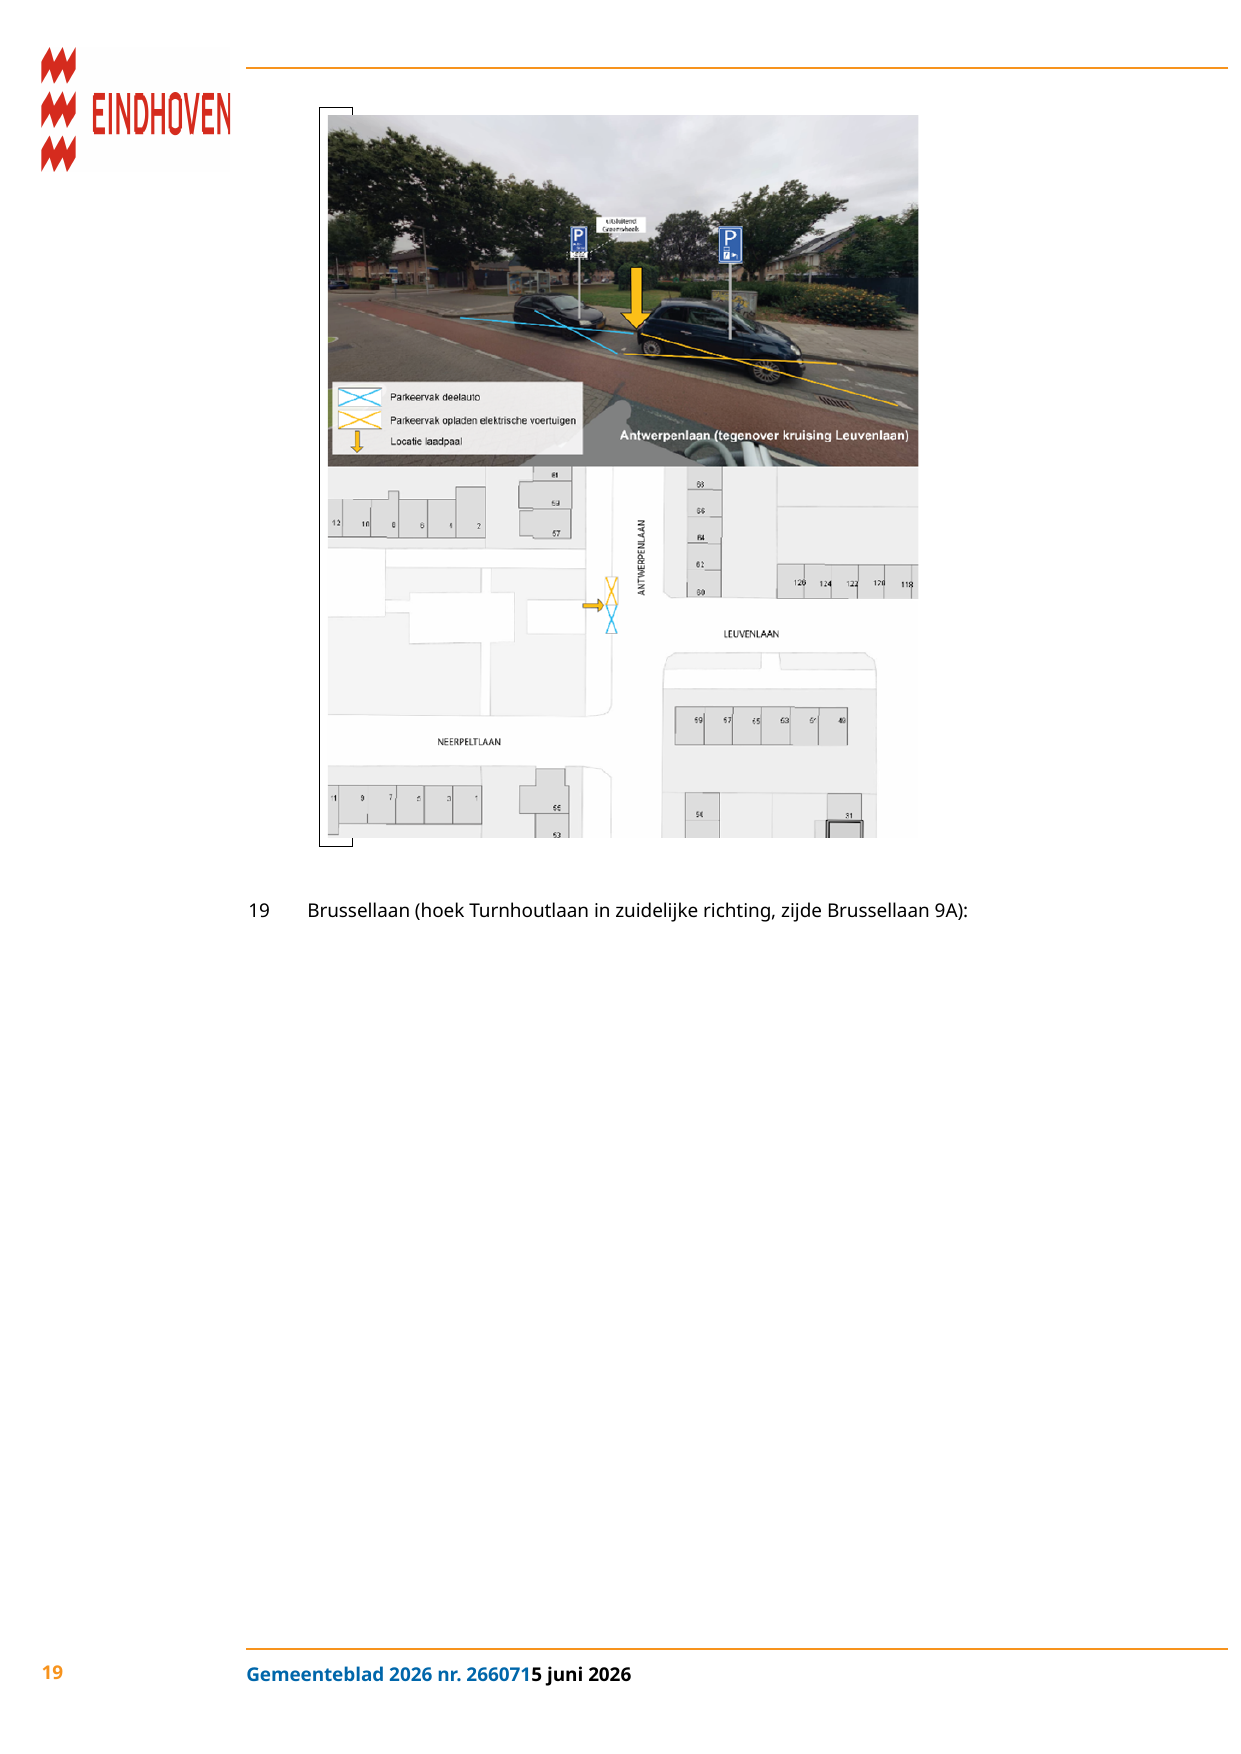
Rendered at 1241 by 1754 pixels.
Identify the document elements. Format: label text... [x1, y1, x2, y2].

picture [41, 47, 231, 172]
list Brussellaan (hoek Turnhoutlaan in zuidelijke richting, zijde Brussellaan 9A): [248, 897, 1152, 923]
picture [327, 115, 919, 838]
